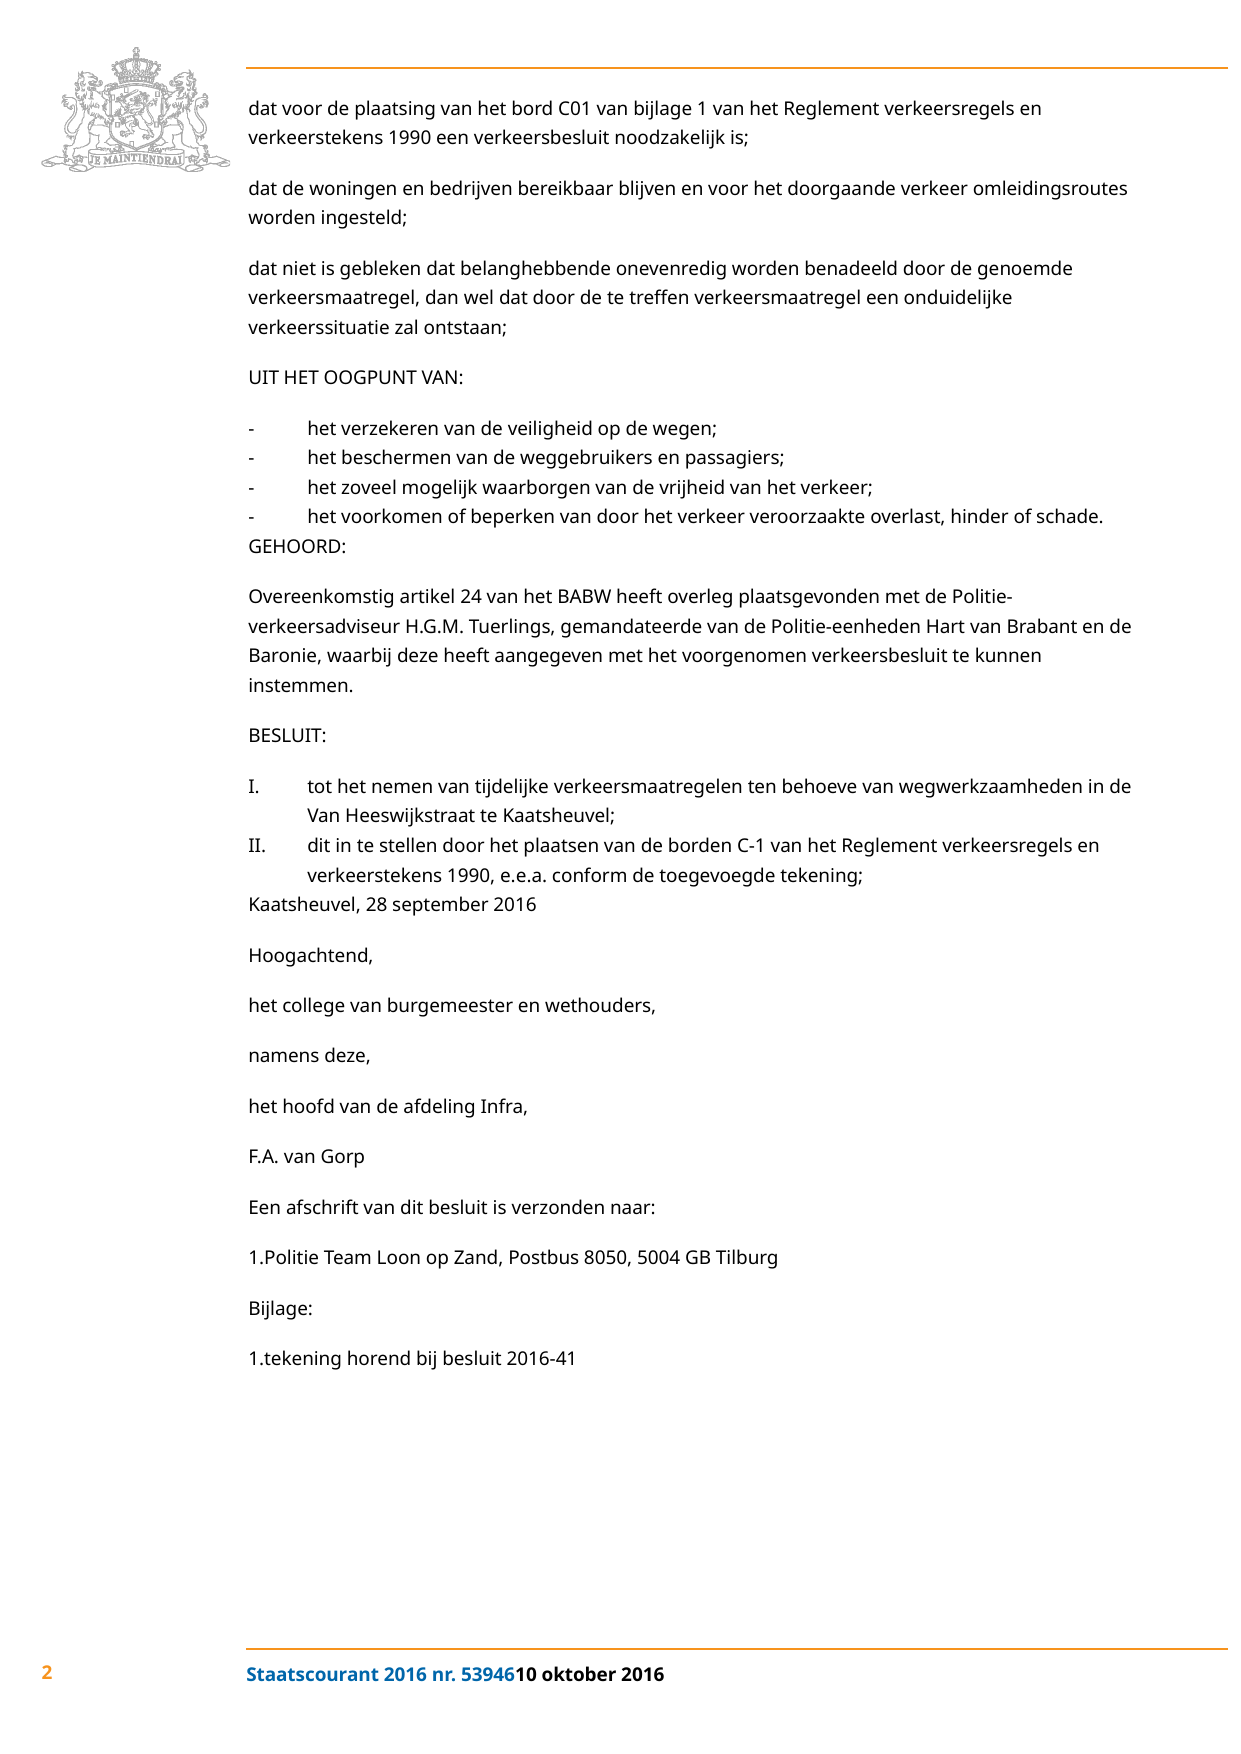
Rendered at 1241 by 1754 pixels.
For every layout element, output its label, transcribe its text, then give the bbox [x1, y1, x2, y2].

text Bijlage: [248, 1295, 1152, 1321]
text F.A. van Gorp [248, 1143, 1152, 1169]
text dat voor de plaatsing van het bord C01 van bijlage 1 van het Reglement verkeersregels en verkeerstekens 1990 een verkeersbesluit noodzakelijk is; [248, 95, 1152, 150]
list het verzekeren van de veiligheid op de wegen; [248, 415, 1152, 441]
list het voorkomen of beperken van door het verkeer veroorzaakte overlast, hinder of schade. [248, 503, 1152, 529]
text GEHOORD: [248, 533, 1152, 559]
text dat de woningen en bedrijven bereikbaar blijven en voor het doorgaande verkeer omleidingsroutes worden ingesteld; [248, 175, 1152, 230]
list het beschermen van de weggebruikers en passagiers; [248, 444, 1152, 470]
text 1.Politie Team Loon op Zand, Postbus 8050, 5004 GB Tilburg [248, 1244, 1152, 1270]
text Overeenkomstig artikel 24 van het BABW heeft overleg plaatsgevonden met de Politie-verkeersadviseur H.G.M. Tuerlings, gemandateerde van de Politie-eenheden Hart van Brabant en de Baronie, waarbij deze heeft aangegeven met het voorgenomen verkeersbesluit te kunnen instemmen. [248, 583, 1152, 698]
text 1.tekening horend bij besluit 2016-41 [248, 1345, 1152, 1371]
text BESLUIT: [248, 723, 1152, 748]
text namens deze, [248, 1043, 1152, 1068]
text het hoofd van de afdeling Infra, [248, 1093, 1152, 1119]
text Kaatsheuvel, 28 september 2016 [248, 891, 1152, 917]
text Hoogachtend, [248, 942, 1152, 968]
text dat niet is gebleken dat belanghebbende onevenredig worden benadeeld door de genoemde verkeersmaatregel, dan wel dat door de te treffen verkeersmaatregel een onduidelijke verkeerssituatie zal ontstaan; [248, 255, 1152, 340]
text Een afschrift van dit besluit is verzonden naar: [248, 1194, 1152, 1220]
list tot het nemen van tijdelijke verkeersmaatregelen ten behoeve van wegwerkzaamheden in de Van Heeswijkstraat te Kaatsheuvel; [248, 773, 1152, 828]
text UIT HET OOGPUNT VAN: [248, 364, 1152, 390]
picture [41, 47, 231, 172]
list het zoveel mogelijk waarborgen van de vrijheid van het verkeer; [248, 474, 1152, 500]
list dit in te stellen door het plaatsen van de borden C-1 van het Reglement verkeersregels en verkeerstekens 1990, e.e.a. conform de toegevoegde tekening; [248, 832, 1152, 888]
text het college van burgemeester en wethouders, [248, 992, 1152, 1018]
